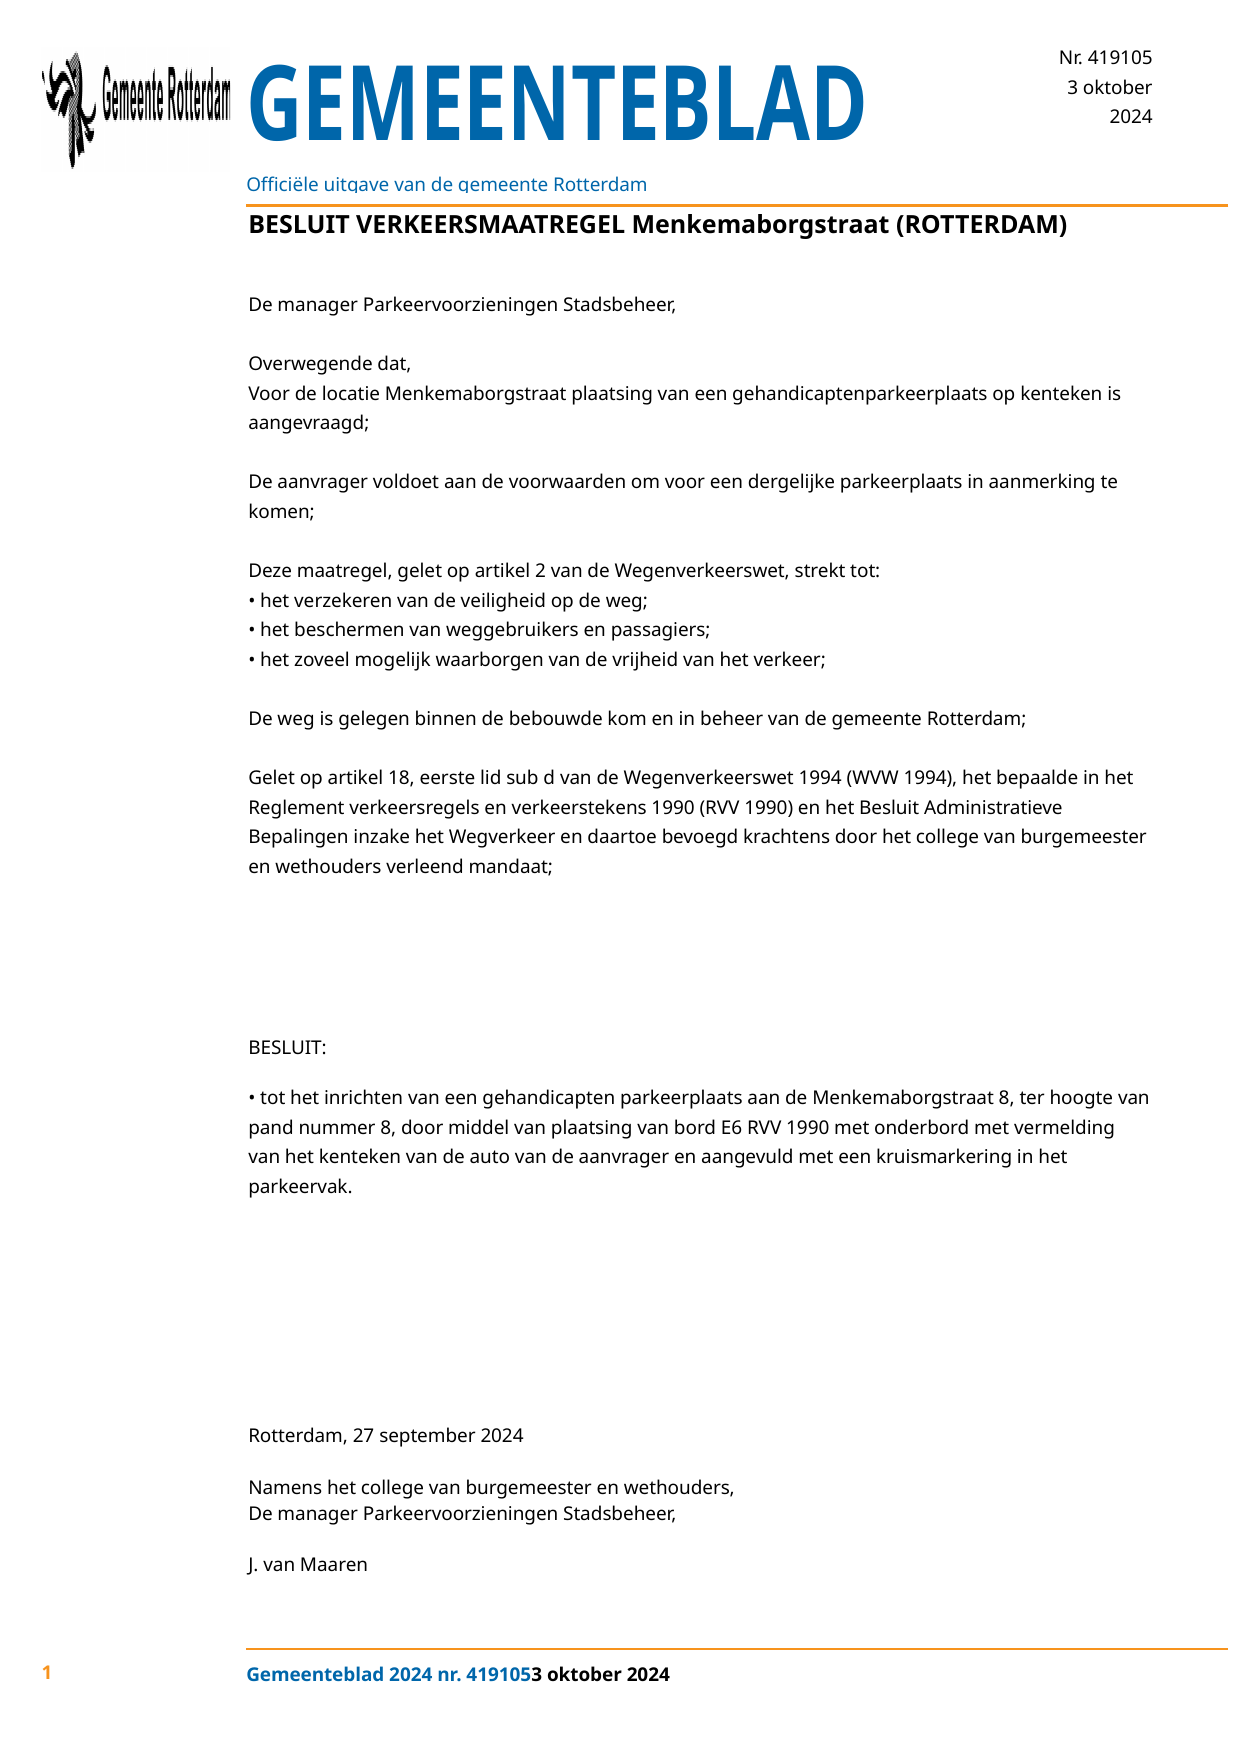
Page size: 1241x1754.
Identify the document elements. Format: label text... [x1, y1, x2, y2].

text Overwegende dat, [248, 350, 1152, 376]
text Namens het college van burgemeester en wethouders, [248, 1474, 1152, 1500]
text • het beschermen van weggebruikers en passagiers; [248, 616, 1152, 642]
text Gelet op artikel 18, eerste lid sub d van de Wegenverkeerswet 1994 (WVW 1994), het bepaalde in het Reglement verkeersregels en verkeerstekens 1990 (RVV 1990) en het Besluit Administratieve Bepalingen inzake het Wegverkeer en daartoe bevoegd krachtens door het college van burgemeester en wethouders verleend mandaat; [248, 764, 1152, 879]
text De aanvrager voldoet aan de voorwaarden om voor een dergelijke parkeerplaats in aanmerking te komen; [248, 468, 1152, 524]
text De manager Parkeervoorzieningen Stadsbeheer, [248, 1500, 1152, 1526]
text • tot het inrichten van een gehandicapten parkeerplaats aan de Menkemaborgstraat 8, ter hoogte van pand nummer 8, door middel van plaatsing van bord E6 RVV 1990 met onderbord met vermelding van het kenteken van de auto van de aanvrager en aangevuld met een kruismarkering in het parkeervak. [248, 1084, 1152, 1199]
picture [41, 47, 231, 172]
text BESLUIT VERKEERSMAATREGEL Menkemaborgstraat (ROTTERDAM) [248, 207, 1152, 241]
text Deze maatregel, gelet op artikel 2 van de Wegenverkeerswet, strekt tot: [248, 557, 1152, 583]
text De weg is gelegen binnen de bebouwde kom en in beheer van de gemeente Rotterdam; [248, 705, 1152, 731]
text Rotterdam, 27 september 2024 [248, 1423, 1152, 1448]
text Voor de locatie Menkemaborgstraat plaatsing van een gehandicaptenparkeerplaats op kenteken is aangevraagd; [248, 380, 1152, 435]
text • het verzekeren van de veiligheid op de weg; [248, 587, 1152, 613]
text BESLUIT: [248, 1034, 1152, 1060]
text J. van Maaren [248, 1551, 1152, 1577]
text De manager Parkeervoorzieningen Stadsbeheer, [248, 291, 1152, 317]
text • het zoveel mogelijk waarborgen van de vrijheid van het verkeer; [248, 646, 1152, 672]
